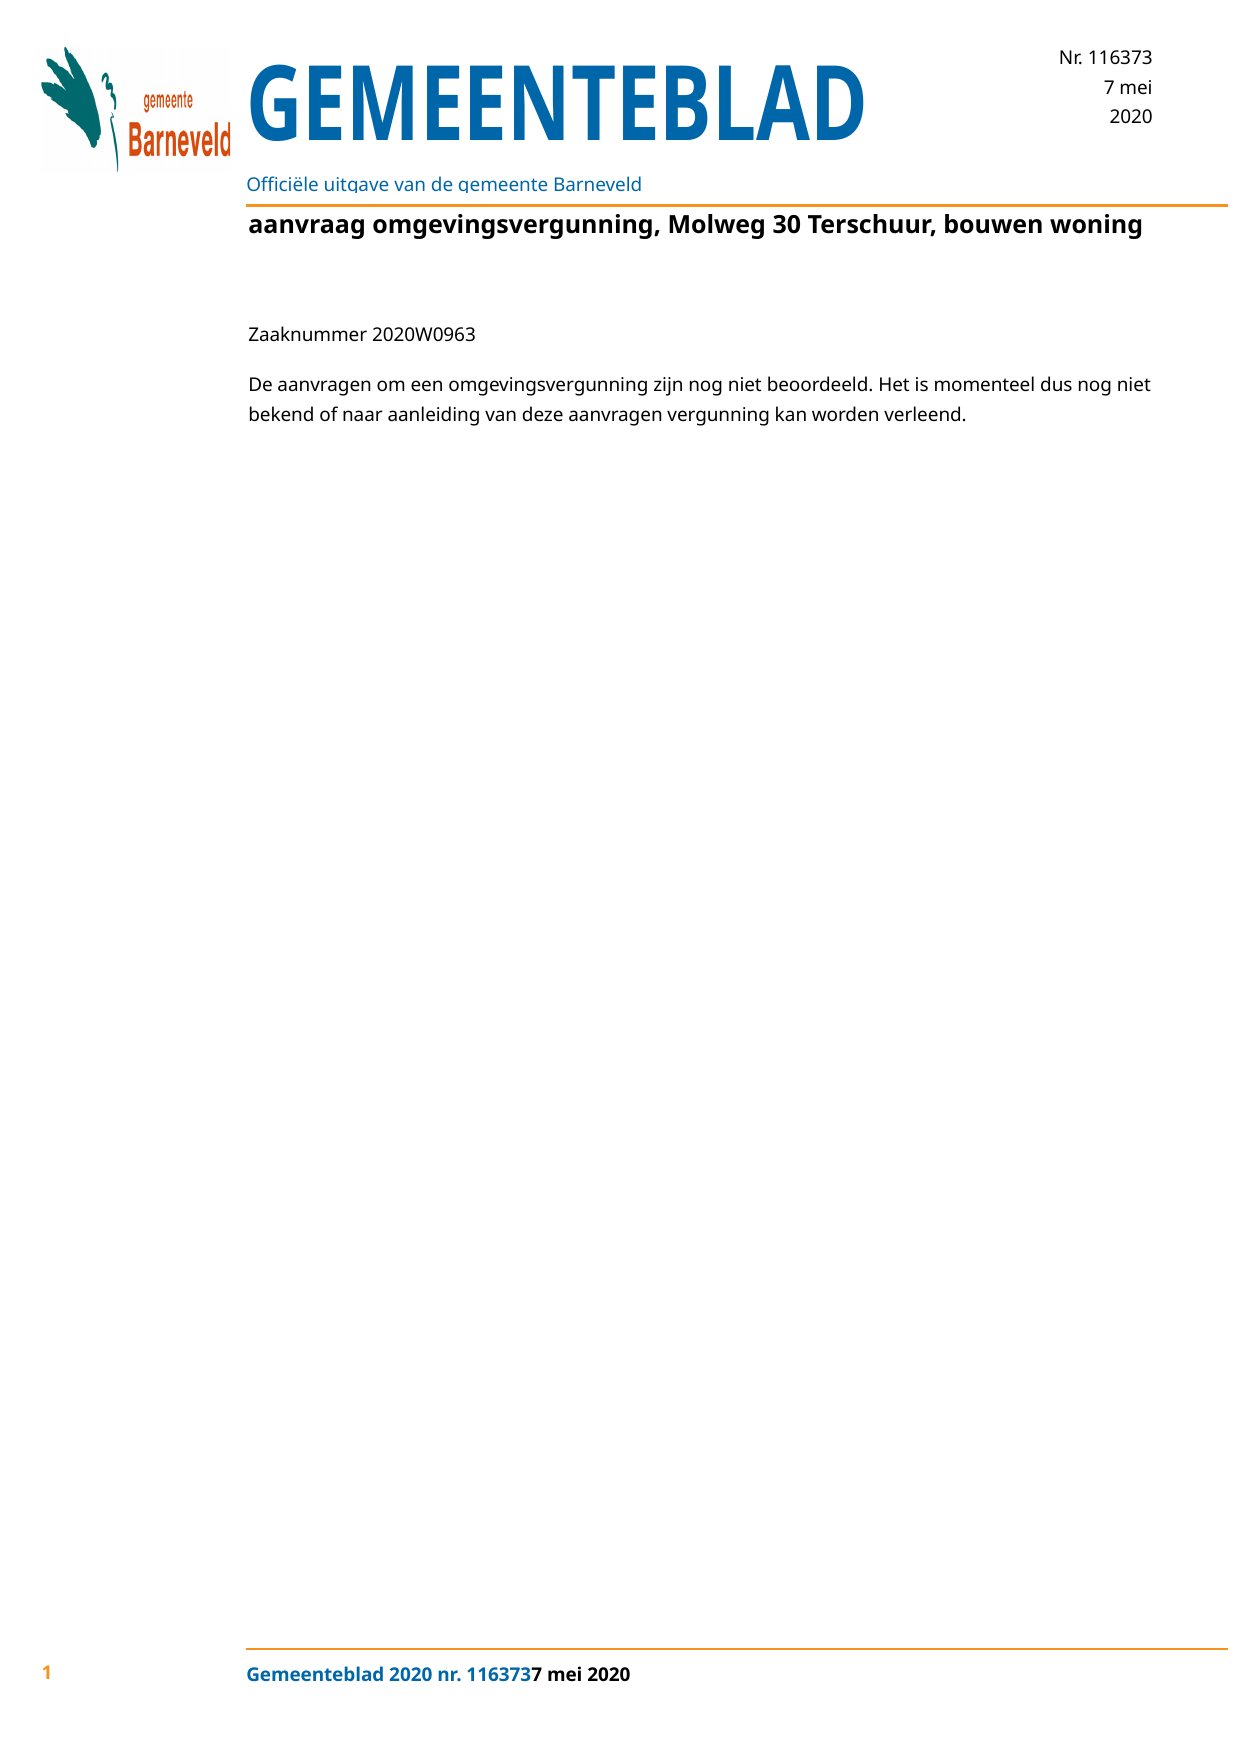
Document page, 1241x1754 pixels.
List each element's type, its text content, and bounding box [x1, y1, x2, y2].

text De aanvragen om een omgevingsvergunning zijn nog niet beoordeeld. Het is momenteel dus nog niet bekend of naar aanleiding van deze aanvragen vergunning kan worden verleend. [248, 371, 1152, 426]
text Zaaknummer 2020W0963 [248, 321, 1152, 346]
picture [41, 47, 231, 172]
text aanvraag omgevingsvergunning, Molweg 30 Terschuur, bouwen woning [248, 207, 1152, 241]
